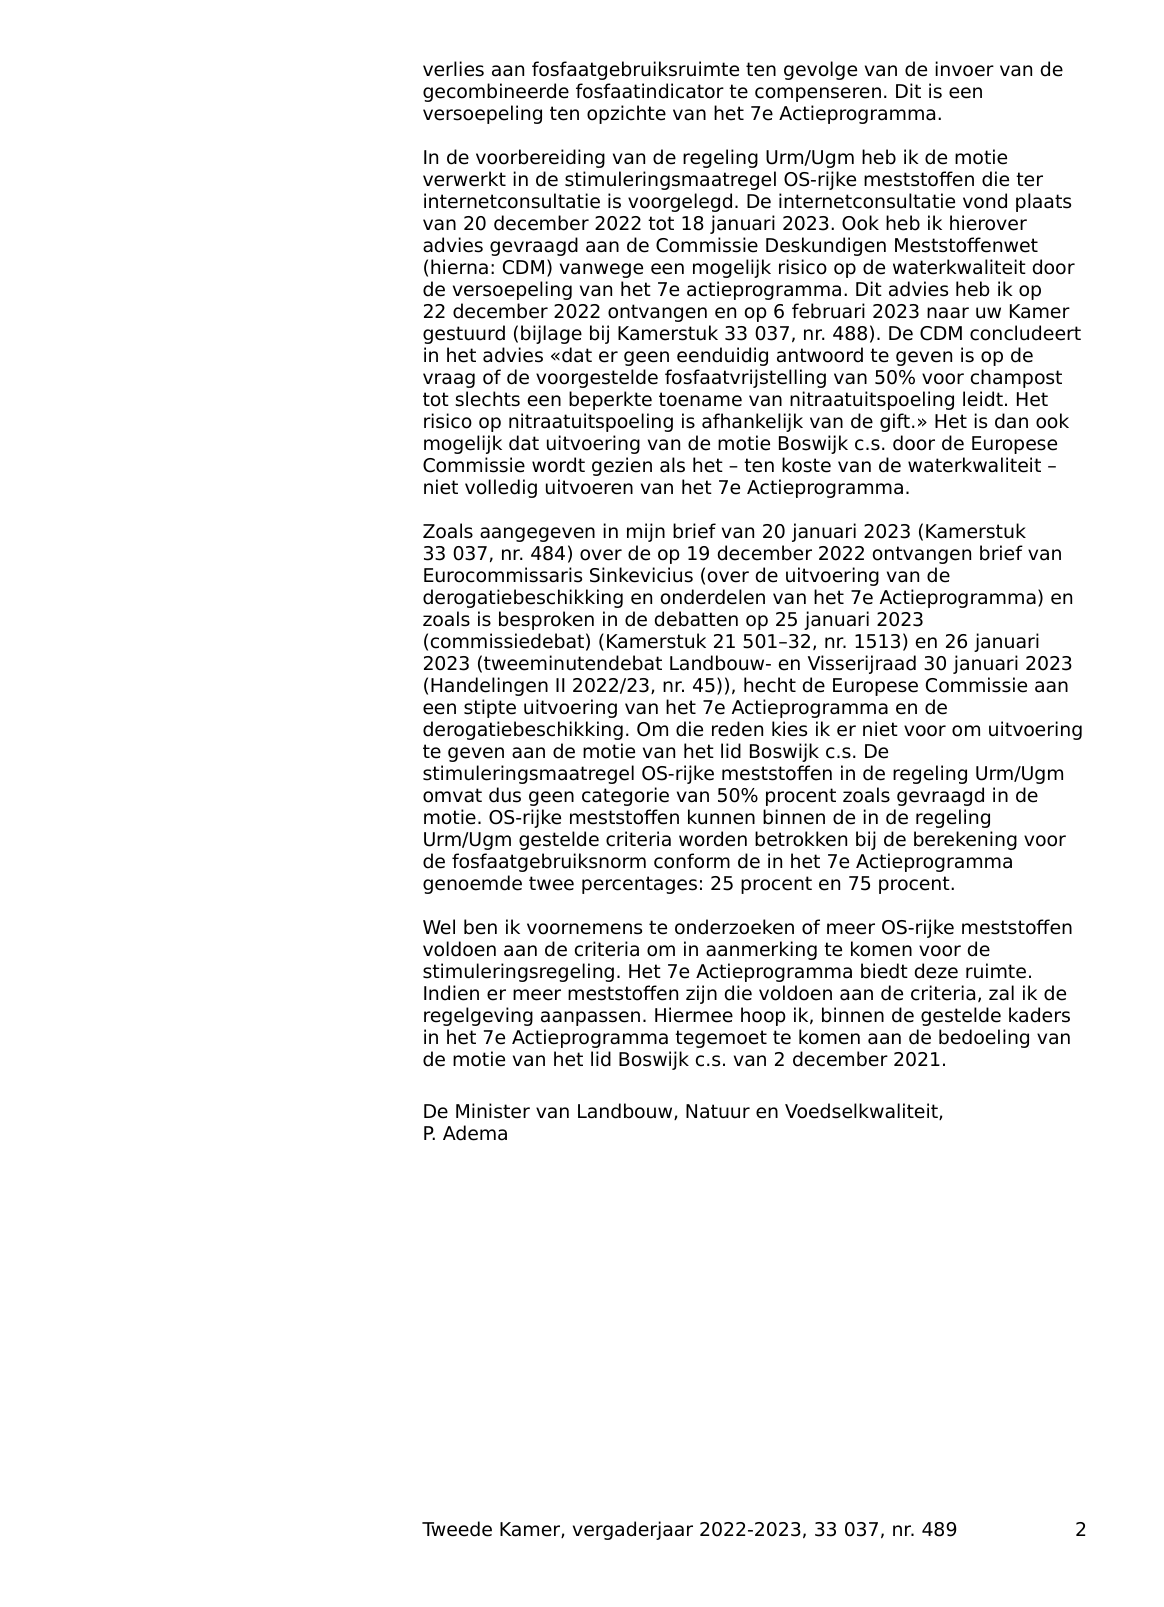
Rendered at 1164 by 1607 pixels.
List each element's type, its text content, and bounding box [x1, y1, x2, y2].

text verlies aan fosfaatgebruiksruimte ten gevolge van de invoer van de gecombineerde fosfaatindicator te compenseren. Dit is een versoepeling ten opzichte van het 7e Actieprogramma. [422, 59, 1087, 125]
text Zoals aangegeven in mijn brief van 20 januari 2023 (Kamerstuk 33 037, nr. 484) over de op 19 december 2022 ontvangen brief van Eurocommissaris Sinkevicius (over de uitvoering van de derogatiebeschikking en onderdelen van het 7e Actieprogramma) en zoals is besproken in de debatten op 25 januari 2023 (commissiedebat) (Kamerstuk 21 501–32, nr. 1513) en 26 januari 2023 (tweeminutendebat Landbouw- en Visserijraad 30 januari 2023 (Handelingen II 2022/23, nr. 45)), hecht de Europese Commissie aan een stipte uitvoering van het 7e Actieprogramma en de derogatiebeschikking. Om die reden kies ik er niet voor om uitvoering te geven aan de motie van het lid Boswijk c.s. De stimuleringsmaatregel OS-rijke meststoffen in de regeling Urm/Ugm omvat dus geen categorie van 50% procent zoals gevraagd in de motie. OS-rijke meststoffen kunnen binnen de in de regeling Urm/Ugm gestelde criteria worden betrokken bij de berekening voor de fosfaatgebruiksnorm conform de in het 7e Actieprogramma genoemde twee percentages: 25 procent en 75 procent. [422, 521, 1087, 895]
text In de voorbereiding van de regeling Urm/Ugm heb ik de motie verwerkt in de stimuleringsmaatregel OS-rijke meststoffen die ter internetconsultatie is voorgelegd. De internetconsultatie vond plaats van 20 december 2022 tot 18 januari 2023. Ook heb ik hierover advies gevraagd aan de Commissie Deskundigen Meststoffenwet (hierna: CDM) vanwege een mogelijk risico op de waterkwaliteit door de versoepeling van het 7e actieprogramma. Dit advies heb ik op 22 december 2022 ontvangen en op 6 februari 2023 naar uw Kamer gestuurd (bijlage bij Kamerstuk 33 037, nr. 488). De CDM concludeert in het advies «dat er geen eenduidig antwoord te geven is op de vraag of de voorgestelde fosfaatvrijstelling van 50% voor champost tot slechts een beperkte toename van nitraatuitspoeling leidt. Het risico op nitraatuitspoeling is afhankelijk van de gift.» Het is dan ook mogelijk dat uitvoering van de motie Boswijk c.s. door de Europese Commissie wordt gezien als het – ten koste van de waterkwaliteit – niet volledig uitvoeren van het 7e Actieprogramma. [422, 147, 1087, 499]
text De Minister van Landbouw, Natuur en Voedselkwaliteit, P. Adema [422, 1101, 1087, 1145]
text Wel ben ik voornemens te onderzoeken of meer OS-rijke meststoffen voldoen aan de criteria om in aanmerking te komen voor de stimuleringsregeling. Het 7e Actieprogramma biedt deze ruimte. Indien er meer meststoffen zijn die voldoen aan de criteria, zal ik de regelgeving aanpassen. Hiermee hoop ik, binnen de gestelde kaders in het 7e Actieprogramma tegemoet te komen aan de bedoeling van de motie van het lid Boswijk c.s. van 2 december 2021. [422, 917, 1087, 1071]
